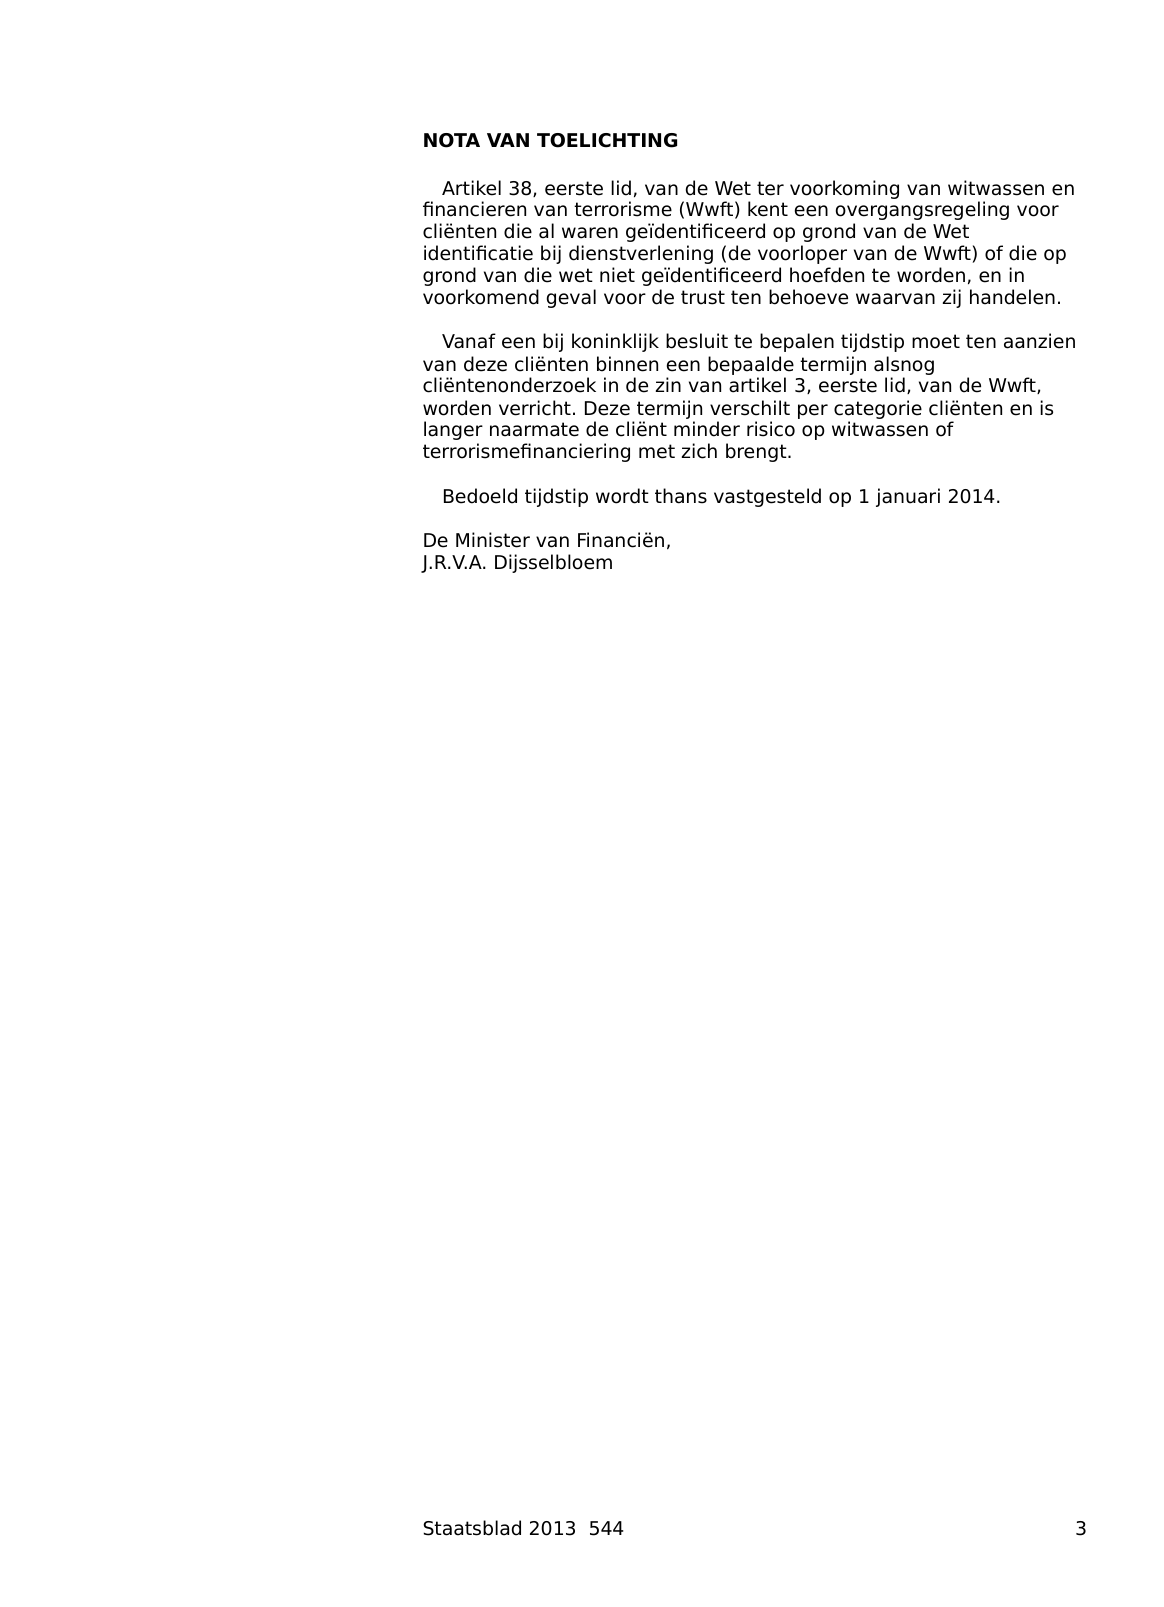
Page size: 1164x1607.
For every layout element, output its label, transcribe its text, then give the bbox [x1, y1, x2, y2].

text Vanaf een bij koninklijk besluit te bepalen tijdstip moet ten aanzien van deze cliënten binnen een bepaalde termijn alsnog cliëntenonderzoek in de zin van artikel 3, eerste lid, van de Wwft, worden verricht. Deze termijn verschilt per categorie cliënten en is langer naarmate de cliënt minder risico op witwassen of terrorismefinanciering met zich brengt. [422, 331, 1087, 463]
text Artikel 38, eerste lid, van de Wet ter voorkoming van witwassen en financieren van terrorisme (Wwft) kent een overgangsregeling voor cliënten die al waren geïdentificeerd op grond van de Wet identificatie bij dienstverlening (de voorloper van de Wwft) of die op grond van die wet niet geïdentificeerd hoefden te worden, en in voorkomend geval voor de trust ten behoeve waarvan zij handelen. [422, 177, 1087, 309]
text Bedoeld tijdstip wordt thans vastgesteld op 1 januari 2014. [422, 486, 1087, 507]
text De Minister van Financiën, J.R.V.A. Dijsselbloem [422, 530, 1087, 574]
subtitle NOTA VAN TOELICHTING [422, 130, 1087, 152]
